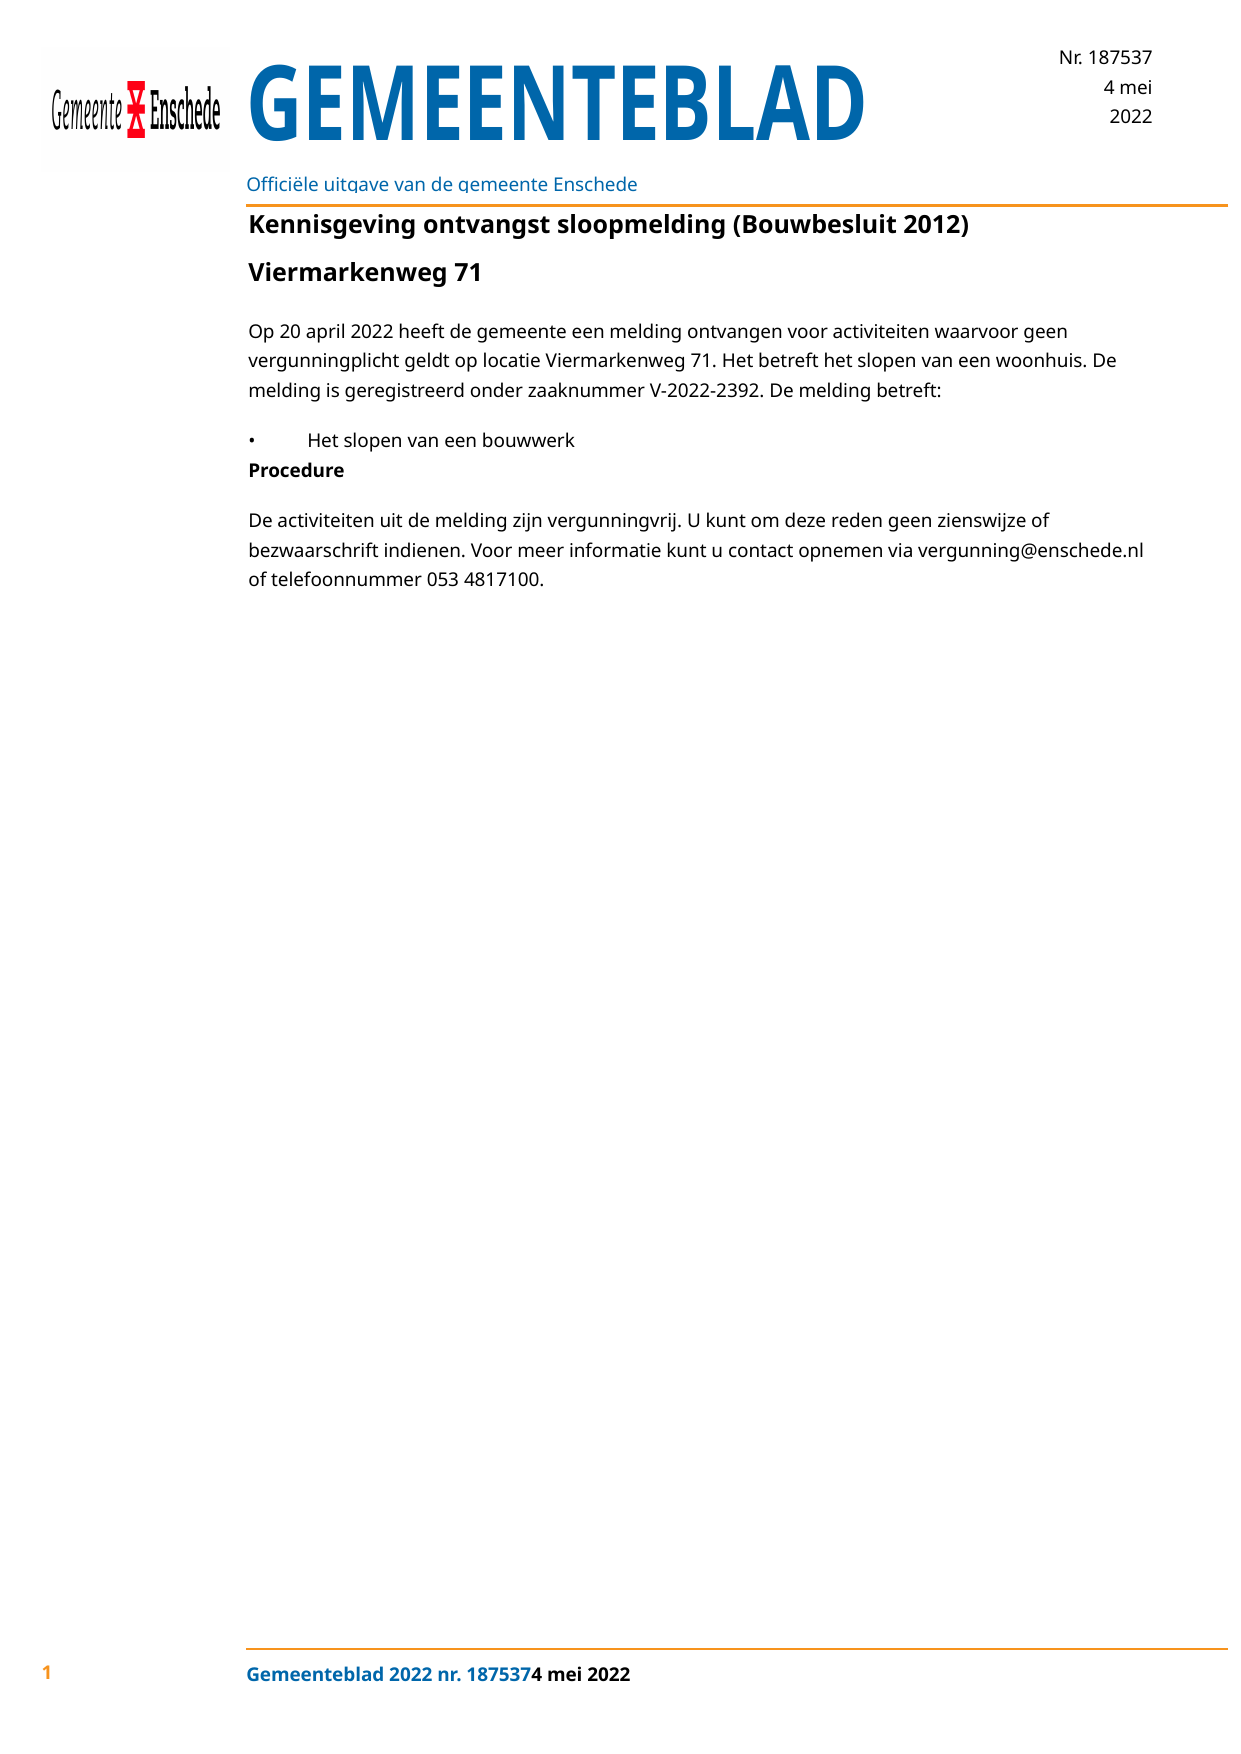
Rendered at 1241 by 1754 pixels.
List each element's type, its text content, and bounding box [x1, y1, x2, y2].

text Kennisgeving ontvangst sloopmelding (Bouwbesluit 2012) Viermarkenweg 71 [248, 207, 1152, 288]
text Op 20 april 2022 heeft de gemeente een melding ontvangen voor activiteiten waarvoor geen vergunningplicht geldt op locatie Viermarkenweg 71. Het betreft het slopen van een woonhuis. De melding is geregistreerd onder zaaknummer V-2022-2392. De melding betreft: [248, 318, 1152, 403]
text Procedure [248, 457, 1152, 483]
text De activiteiten uit de melding zijn vergunningvrij. U kunt om deze reden geen zienswijze of bezwaarschrift indienen. Voor meer informatie kunt u contact opnemen via vergunning@enschede.nl of telefoonnummer 053 4817100. [248, 507, 1152, 592]
list Het slopen van een bouwwerk [248, 427, 1152, 453]
picture [41, 47, 231, 172]
